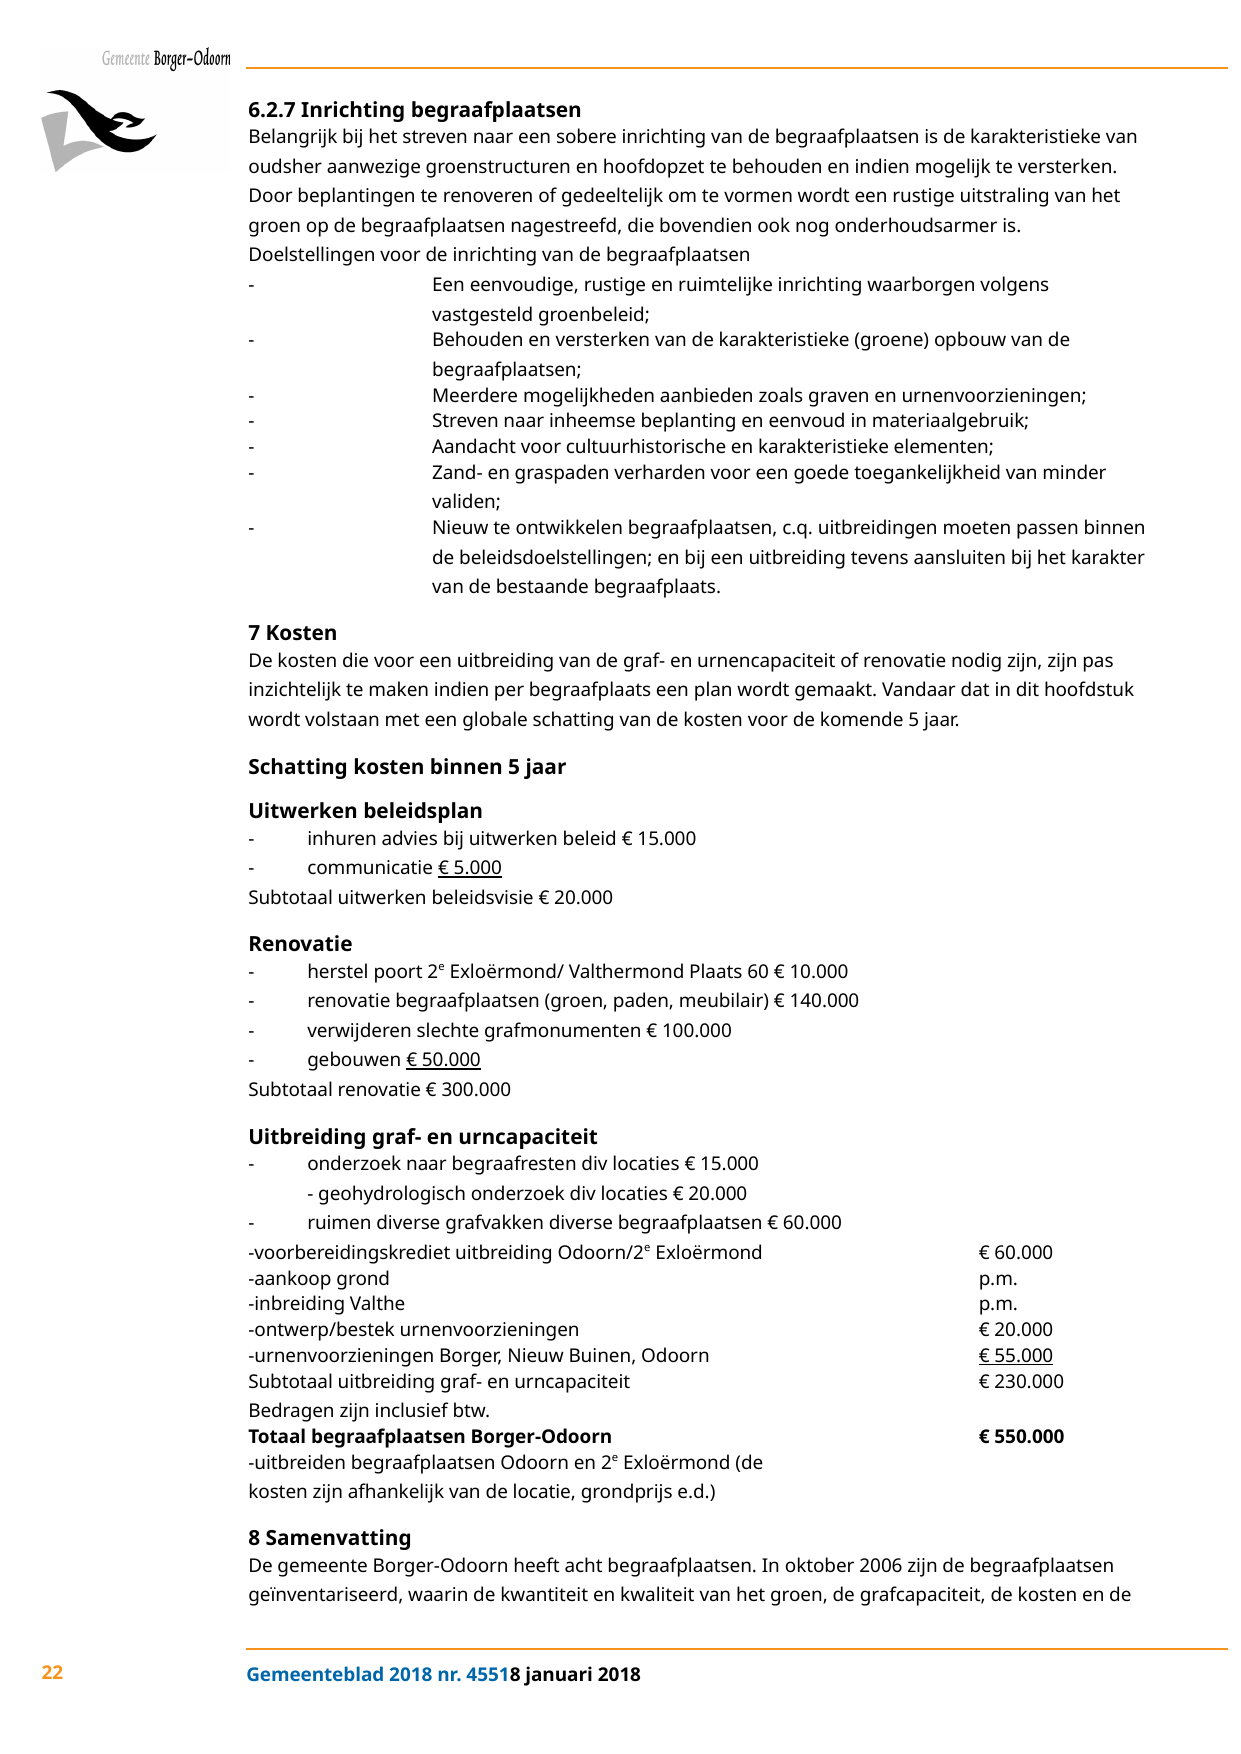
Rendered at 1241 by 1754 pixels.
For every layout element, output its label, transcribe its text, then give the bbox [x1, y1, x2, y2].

list ruimen diverse grafvakken diverse begraafplaatsen € 60.000 [248, 1209, 1152, 1235]
text 7 Kosten [248, 618, 1152, 647]
table_header -voorbereidingskrediet uitbreiding Odoorn/2e Exloërmond [248, 1239, 978, 1265]
text Uitwerken beleidsplan [248, 796, 1152, 825]
text Schatting kosten binnen 5 jaar [248, 752, 1152, 780]
text Subtotaal renovatie € 300.000 [248, 1076, 1152, 1102]
table_header Een eenvoudige, rustige en ruimtelijke inrichting waarborgen volgens vastgesteld groenbeleid; [432, 271, 1152, 327]
table_cell Subtotaal uitbreiding graf- en urncapaciteit Bedragen zijn inclusief btw. [248, 1368, 805, 1423]
table_cell p.m. [979, 1291, 1152, 1316]
text De gemeente Borger-Odoorn heeft acht begraafplaatsen. In oktober 2006 zijn de begraafplaatsen geïnventariseerd, waarin de kwantiteit en kwaliteit van het groen, de grafcapaciteit, de kosten en de [248, 1552, 1152, 1607]
table_cell Nieuw te ontwikkelen begraafplaatsen, c.q. uitbreidingen moeten passen binnen de beleidsdoelstellingen; en bij een uitbreiding tevens aansluiten bij het karakter van de bestaande begraafplaats. [432, 514, 1152, 599]
table_cell Meerdere mogelijkheden aanbieden zoals graven en urnenvoorzieningen; [432, 382, 1152, 408]
table_cell [805, 1265, 978, 1291]
text 6.2.7 Inrichting begraafplaatsen [248, 95, 1152, 123]
list renovatie begraafplaatsen (groen, paden, meubilair) € 140.000 [248, 987, 1152, 1013]
table_cell [805, 1423, 978, 1449]
text Doelstellingen voor de inrichting van de begraafplaatsen [248, 242, 1152, 267]
table_cell Totaal begraafplaatsen Borger-Odoorn [248, 1423, 805, 1449]
table_cell € 20.000 [979, 1316, 1152, 1342]
table_header - [248, 271, 432, 327]
table_cell -inbreiding Valthe [248, 1291, 805, 1316]
table_cell Aandacht voor cultuurhistorische en karakteristieke elementen; [432, 433, 1152, 459]
list verwijderen slechte grafmonumenten € 100.000 [248, 1017, 1152, 1043]
list inhuren advies bij uitwerken beleid € 15.000 [248, 825, 1152, 850]
table_cell Streven naar inheemse beplanting en eenvoud in materiaalgebruik; [432, 408, 1152, 433]
table_cell -urnenvoorzieningen Borger, Nieuw Buinen, Odoorn [248, 1342, 805, 1368]
table_cell - [248, 382, 432, 408]
picture [41, 47, 231, 172]
table_cell - [248, 433, 432, 459]
table_cell - [248, 514, 432, 599]
text Uitbreiding graf- en urncapaciteit [248, 1122, 1152, 1150]
list gebouwen € 50.000 [248, 1047, 1152, 1072]
list herstel poort 2e Exloërmond/ Valthermond Plaats 60 € 10.000 [248, 958, 1152, 984]
text 8 Samenvatting [248, 1523, 1152, 1552]
table_cell [979, 1449, 1152, 1504]
table_cell [805, 1368, 978, 1423]
table_cell [805, 1316, 978, 1342]
table_cell -ontwerp/bestek urnenvoorzieningen [248, 1316, 805, 1342]
list onderzoek naar begraafresten div locaties € 15.000 [248, 1150, 1152, 1176]
table_cell € 55.000 [979, 1342, 1152, 1368]
list communicatie € 5.000 [248, 854, 1152, 880]
table_cell € 550.000 [979, 1423, 1152, 1449]
table_cell -aankoop grond [248, 1265, 805, 1291]
table_cell [805, 1449, 978, 1504]
table_cell p.m. [979, 1265, 1152, 1291]
text Renovatie [248, 929, 1152, 958]
table_cell Zand- en graspaden verharden voor een goede toegankelijkheid van minder validen; [432, 459, 1152, 514]
table_cell -uitbreiden begraafplaatsen Odoorn en 2e Exloërmond (de kosten zijn afhankelijk van de locatie, grondprijs e.d.) [248, 1449, 805, 1504]
table_cell Behouden en versterken van de karakteristieke (groene) opbouw van de begraafplaatsen; [432, 327, 1152, 382]
table_cell [805, 1342, 978, 1368]
table_cell € 230.000 [979, 1368, 1152, 1423]
table_cell - [248, 327, 432, 382]
table_cell - [248, 408, 432, 433]
text De kosten die voor een uitbreiding van de graf- en urnencapaciteit of renovatie nodig zijn, zijn pas inzichtelijk te maken indien per begraafplaats een plan wordt gemaakt. Vandaar dat in dit hoofdstuk wordt volstaan met een globale schatting van de kosten voor de komende 5 jaar. [248, 647, 1152, 732]
text Belangrijk bij het streven naar een sobere inrichting van de begraafplaatsen is de karakteristieke van oudsher aanwezige groenstructuren en hoofdopzet te behouden en indien mogelijk te versterken. Door beplantingen te renoveren of gedeeltelijk om te vormen wordt een rustige uitstraling van het groen op de begraafplaatsen nagestreefd, die bovendien ook nog onderhoudsarmer is. [248, 123, 1152, 238]
table_header € 60.000 [979, 1239, 1152, 1265]
text Subtotaal uitwerken beleidsvisie € 20.000 [248, 884, 1152, 909]
table_cell [805, 1291, 978, 1316]
table_cell - [248, 459, 432, 514]
list - geohydrologisch onderzoek div locaties € 20.000 [248, 1180, 1152, 1206]
